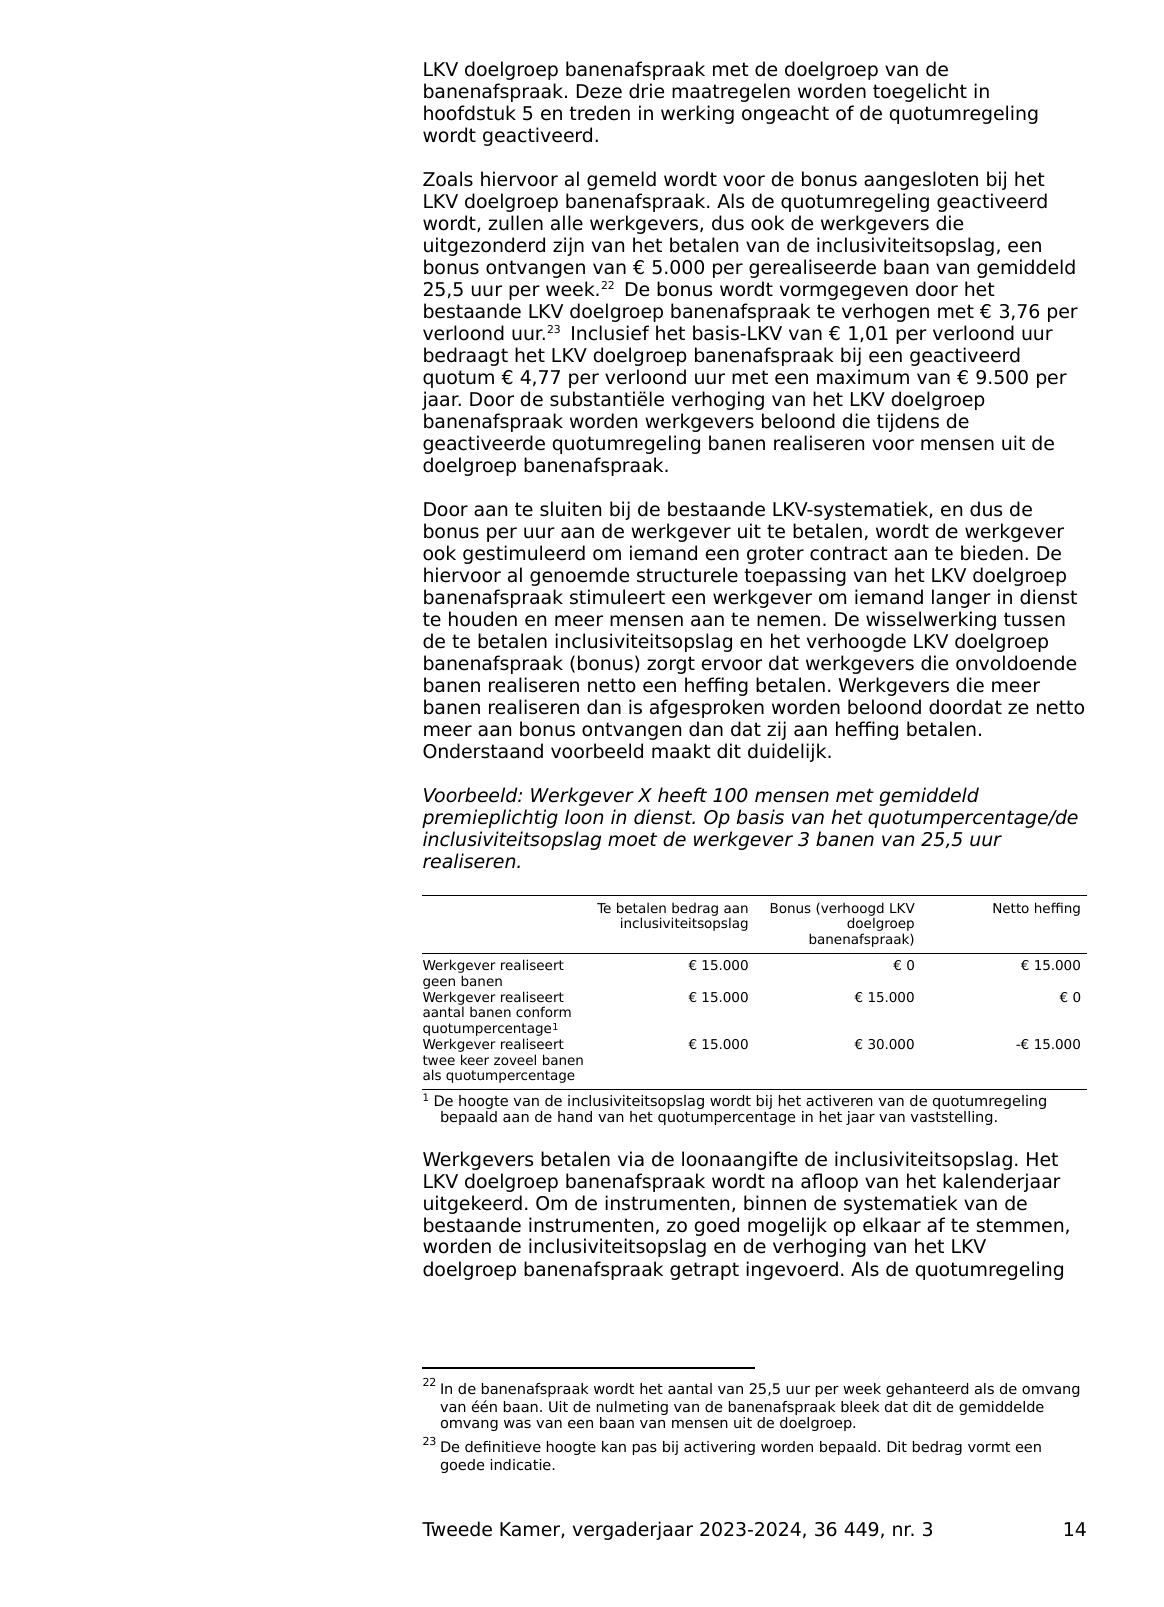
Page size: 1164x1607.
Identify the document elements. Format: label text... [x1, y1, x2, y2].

table_header Bonus (verhoogd LKV doelgroep banenafspraak) [754, 896, 921, 952]
text Door aan te sluiten bij de bestaande LKV-systematiek, en dus de bonus per uur aan de werkgever uit te betalen, wordt de werkgever ook gestimuleerd om iemand een groter contract aan te bieden. De hiervoor al genoemde structurele toepassing van het LKV doelgroep banenafspraak stimuleert een werkgever om iemand langer in dienst te houden en meer mensen aan te nemen. De wisselwerking tussen de te betalen inclusiviteitsopslag en het verhoogde LKV doelgroep banenafspraak (bonus) zorgt ervoor dat werkgevers die onvoldoende banen realiseren netto een heffing betalen. Werkgevers die meer banen realiseren dan is afgesproken worden beloond doordat ze netto meer aan bonus ontvangen dan dat zij aan heffing betalen. Onderstaand voorbeeld maakt dit duidelijk. [422, 499, 1087, 763]
table_cell € 0 [921, 990, 1087, 1037]
table_cell Werkgever realiseert geen banen [422, 954, 588, 989]
text LKV doelgroep banenafspraak met de doelgroep van de banenafspraak. Deze drie maatregelen worden toegelicht in hoofdstuk 5 en treden in werking ongeacht of de quotumregeling wordt geactiveerd. [422, 59, 1087, 147]
table_cell € 15.000 [588, 1037, 754, 1089]
table_cell € 15.000 [921, 954, 1087, 989]
text Voorbeeld: Werkgever X heeft 100 mensen met gemiddeld premieplichtig loon in dienst. Op basis van het quotumpercentage/de inclusiviteitsopslag moet de werkgever 3 banen van 25,5 uur realiseren. [422, 785, 1087, 873]
text Werkgevers betalen via de loonaangifte de inclusiviteitsopslag. Het LKV doelgroep banenafspraak wordt na afloop van het kalenderjaar uitgekeerd. Om de instrumenten, binnen de systematiek van de bestaande instrumenten, zo goed mogelijk op elkaar af te stemmen, worden de inclusiviteitsopslag en de verhoging van het LKV doelgroep banenafspraak getrapt ingevoerd. Als de quotumregeling [422, 1148, 1087, 1280]
table_header [422, 896, 588, 952]
table_cell Werkgever realiseert twee keer zoveel banen als quotumpercentage [422, 1037, 588, 1089]
table_header Te betalen bedrag aan inclusiviteitsopslag [588, 896, 754, 952]
table_cell € 30.000 [754, 1037, 921, 1089]
table_cell 1 De hoogte van de inclusiviteitsopslag wordt bij het activeren van de quotumregeling bepaald aan de hand van het quotumpercentage in het jaar van vaststelling. [422, 1090, 1087, 1126]
table_cell € 0 [754, 954, 921, 989]
text Zoals hiervoor al gemeld wordt voor de bonus aangesloten bij het LKV doelgroep banenafspraak. Als de quotumregeling geactiveerd wordt, zullen alle werkgevers, dus ook de werkgevers die uitgezonderd zijn van het betalen van de inclusiviteitsopslag, een bonus ontvangen van € 5.000 per gerealiseerde baan van gemiddeld 25,5 uur per week. De bonus wordt vormgegeven door het bestaande LKV doelgroep banenafspraak te verhogen met € 3,76 per verloond uur. Inclusief het basis-LKV van € 1,01 per verloond uur bedraagt het LKV doelgroep banenafspraak bij een geactiveerd quotum € 4,77 per verloond uur met een maximum van € 9.500 per jaar. Door de substantiële verhoging van het LKV doelgroep banenafspraak worden werkgevers beloond die tijdens de geactiveerde quotumregeling banen realiseren voor mensen uit de doelgroep banenafspraak. [422, 169, 1087, 477]
text In de banenafspraak wordt het aantal van 25,5 uur per week gehanteerd als de omvang van één baan. Uit de nulmeting van de banenafspraak bleek dat dit de gemiddelde omvang was van een baan van mensen uit de doelgroep. [422, 1377, 1087, 1432]
table_header Netto heffing [921, 896, 1087, 952]
table_cell -€ 15.000 [921, 1037, 1087, 1089]
table_cell € 15.000 [588, 990, 754, 1037]
table_cell € 15.000 [754, 990, 921, 1037]
table_cell € 15.000 [588, 954, 754, 989]
table_cell Werkgever realiseert aantal banen conform quotumpercentage1 [422, 990, 588, 1037]
text De definitieve hoogte kan pas bij activering worden bepaald. Dit bedrag vormt een goede indicatie. [422, 1435, 1087, 1474]
